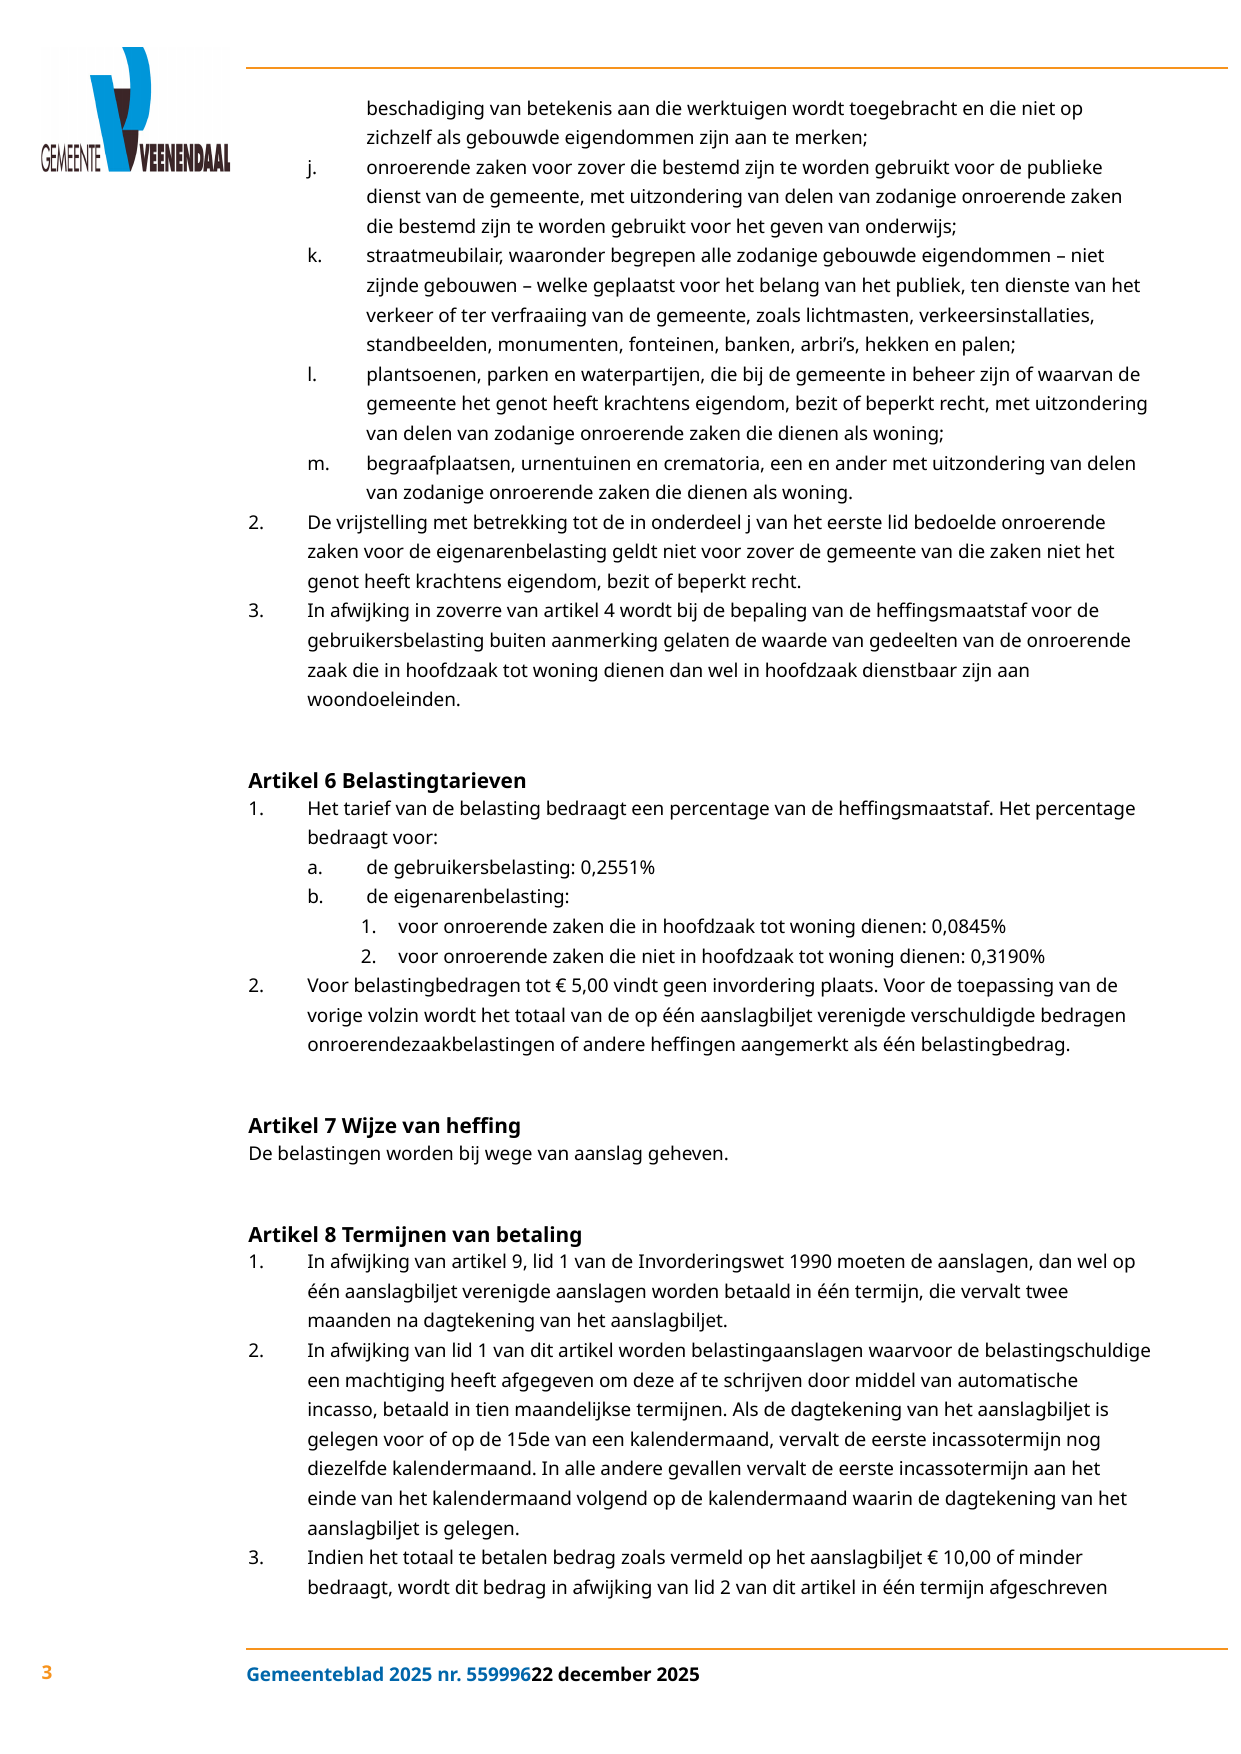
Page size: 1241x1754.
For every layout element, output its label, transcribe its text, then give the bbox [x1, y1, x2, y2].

text Artikel 8 Termijnen van betaling [248, 1220, 1152, 1248]
list De vrijstelling met betrekking tot de in onderdeel j van het eerste lid bedoelde onroerende zaken voor de eigenarenbelasting geldt niet voor zover de gemeente van die zaken niet het genot heeft krachtens eigendom, bezit of beperkt recht. [248, 509, 1152, 594]
list de gebruikersbelasting: 0,2551% [307, 854, 1152, 880]
list Voor belastingbedragen tot € 5,00 vindt geen invordering plaats. Voor de toepassing van de vorige volzin wordt het totaal van de op één aanslagbiljet verenigde verschuldigde bedragen onroerendezaakbelastingen of andere heffingen aangemerkt als één belastingbedrag. [248, 972, 1152, 1057]
picture [41, 47, 130, 172]
list begraafplaatsen, urnentuinen en crematoria, een en ander met uitzondering van delen van zodanige onroerende zaken die dienen als woning. [307, 450, 1152, 505]
list beschadiging van betekenis aan die werktuigen wordt toegebracht en die niet op zichzelf als gebouwde eigendommen zijn aan te merken; [307, 95, 1152, 150]
list Het tarief van de belasting bedraagt een percentage van de heffingsmaatstaf. Het percentage bedraagt voor: [248, 795, 1152, 850]
list voor onroerende zaken die in hoofdzaak tot woning dienen: 0,0845% [361, 913, 1152, 939]
text De belastingen worden bij wege van aanslag geheven. [248, 1140, 1152, 1166]
list In afwijking in zoverre van artikel 4 wordt bij de bepaling van de heffingsmaatstaf voor de gebruikersbelasting buiten aanmerking gelaten de waarde van gedeelten van de onroerende zaak die in hoofdzaak tot woning dienen dan wel in hoofdzaak dienstbaar zijn aan woondoeleinden. [248, 598, 1152, 712]
list In afwijking van lid 1 van dit artikel worden belastingaanslagen waarvoor de belastingschuldige een machtiging heeft afgegeven om deze af te schrijven door middel van automatische incasso, betaald in tien maandelijkse termijnen. Als de dagtekening van het aanslagbiljet is gelegen voor of op de 15de van een kalendermaand, vervalt de eerste incassotermijn nog diezelfde kalendermaand. In alle andere gevallen vervalt de eerste incassotermijn aan het einde van het kalendermaand volgend op de kalendermaand waarin de dagtekening van het aanslagbiljet is gelegen. [248, 1337, 1152, 1540]
list de eigenarenbelasting: [307, 884, 1152, 909]
text Artikel 7 Wijze van heffing [248, 1112, 1152, 1140]
picture [123, 47, 231, 172]
list voor onroerende zaken die niet in hoofdzaak tot woning dienen: 0,3190% [361, 943, 1152, 968]
text Artikel 6 Belastingtarieven [248, 766, 1152, 795]
list Indien het totaal te betalen bedrag zoals vermeld op het aanslagbiljet € 10,00 of minder bedraagt, wordt dit bedrag in afwijking van lid 2 van dit artikel in één termijn afgeschreven [248, 1544, 1152, 1599]
list In afwijking van artikel 9, lid 1 van de Invorderingswet 1990 moeten de aanslagen, dan wel op één aanslagbiljet verenigde aanslagen worden betaald in één termijn, die vervalt twee maanden na dagtekening van het aanslagbiljet. [248, 1248, 1152, 1333]
list straatmeubilair, waaronder begrepen alle zodanige gebouwde eigendommen – niet zijnde gebouwen – welke geplaatst voor het belang van het publiek, ten dienste van het verkeer of ter verfraaiing van de gemeente, zoals lichtmasten, verkeersinstallaties, standbeelden, monumenten, fonteinen, banken, arbri’s, hekken en palen; [307, 243, 1152, 357]
list onroerende zaken voor zover die bestemd zijn te worden gebruikt voor de publieke dienst van de gemeente, met uitzondering van delen van zodanige onroerende zaken die bestemd zijn te worden gebruikt voor het geven van onderwijs; [307, 154, 1152, 239]
list plantsoenen, parken en waterpartijen, die bij de gemeente in beheer zijn of waarvan de gemeente het genot heeft krachtens eigendom, bezit of beperkt recht, met uitzondering van delen van zodanige onroerende zaken die dienen als woning; [307, 361, 1152, 446]
